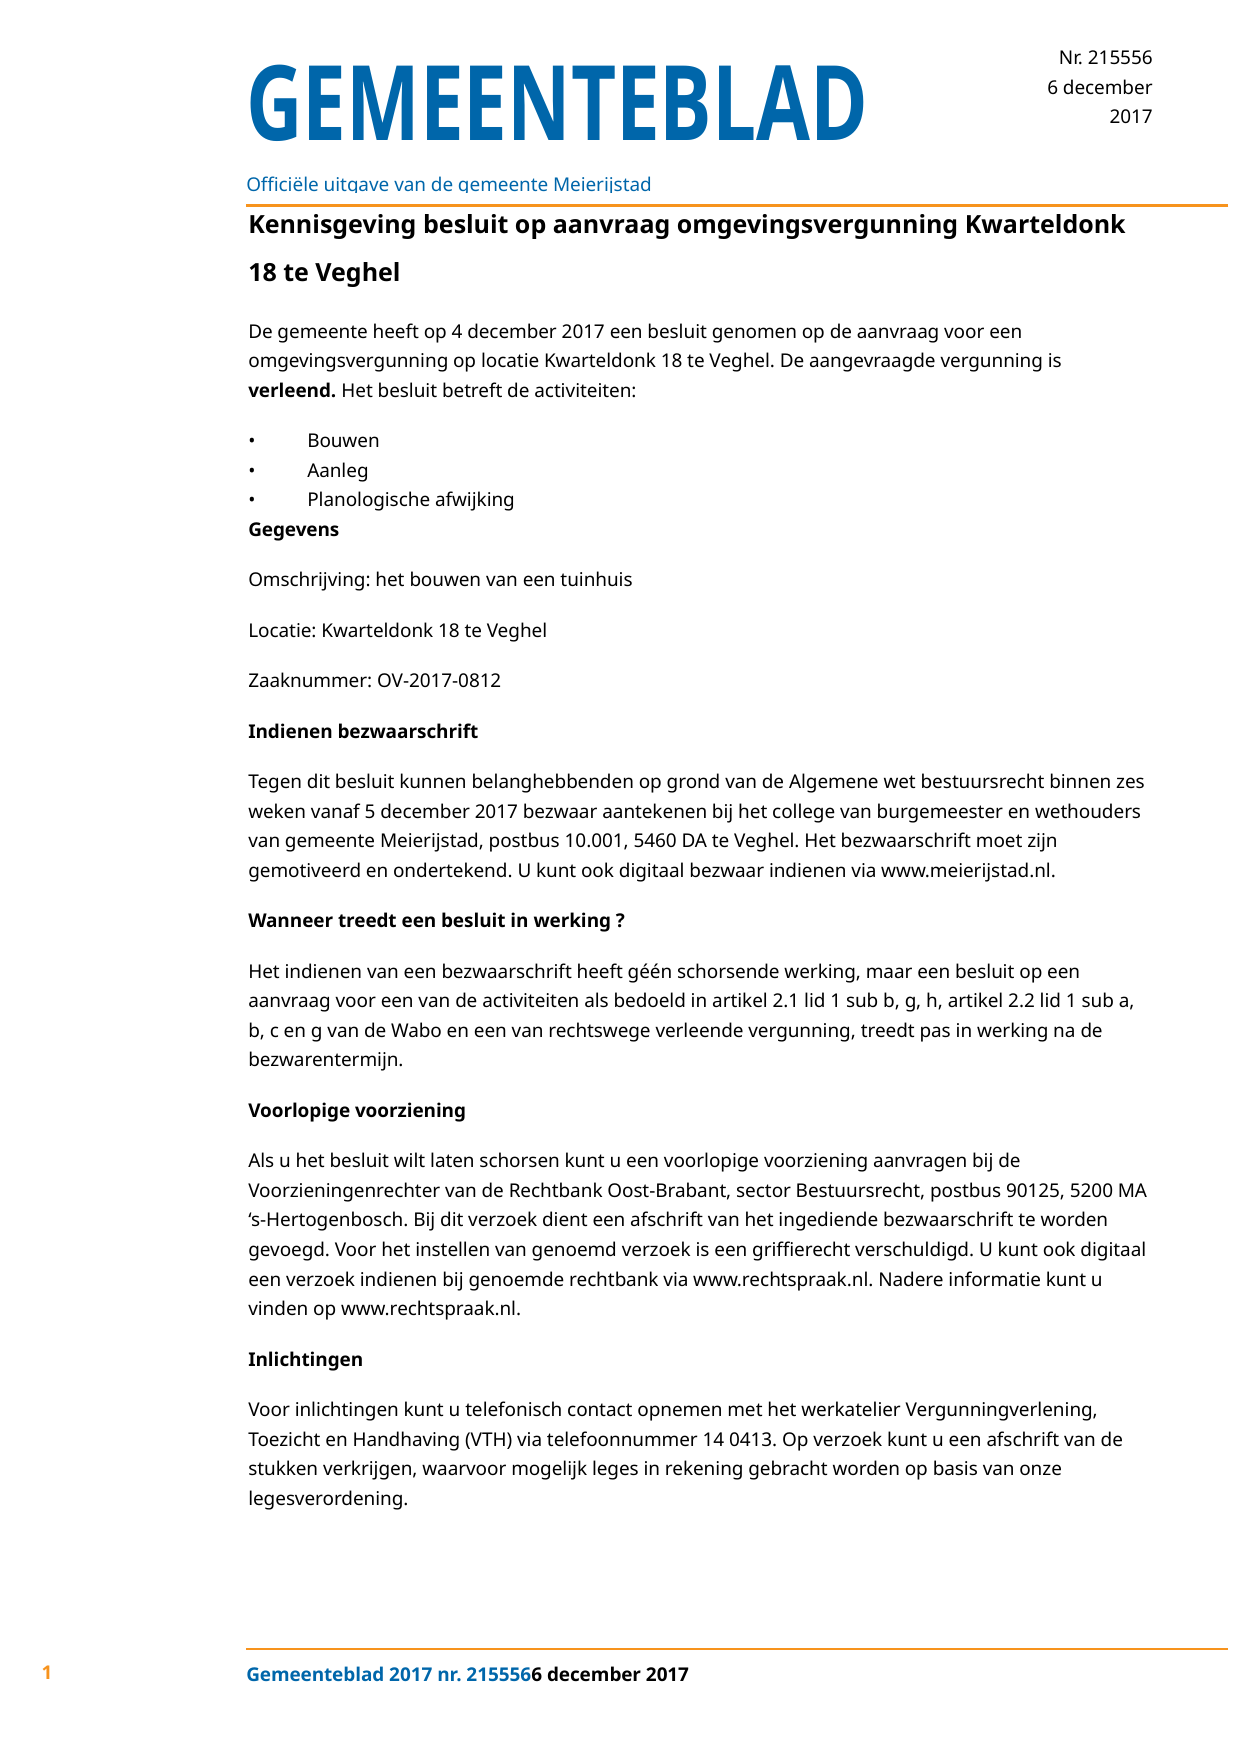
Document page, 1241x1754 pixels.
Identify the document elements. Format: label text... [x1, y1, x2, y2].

picture [41, 47, 231, 172]
text Wanneer treedt een besluit in werking ? [248, 907, 1152, 933]
text Voorlopige voorziening [248, 1097, 1152, 1123]
text Omschrijving: het bouwen van een tuinhuis [248, 567, 1152, 592]
list Bouwen [248, 427, 1152, 453]
text Inlichtingen [248, 1346, 1152, 1372]
text Zaaknummer: OV-2017-0812 [248, 667, 1152, 693]
list Planologische afwijking [248, 487, 1152, 512]
text Voor inlichtingen kunt u telefonisch contact opnemen met het werkatelier Vergunningverlening, Toezicht en Handhaving (VTH) via telefoonnummer 14 0413. Op verzoek kunt u een afschrift van de stukken verkrijgen, waarvoor mogelijk leges in rekening gebracht worden op basis van onze legesverordening. [248, 1396, 1152, 1511]
text Indienen bezwaarschrift [248, 718, 1152, 744]
text Kennisgeving besluit op aanvraag omgevingsvergunning Kwarteldonk 18 te Veghel [248, 207, 1152, 288]
text Het indienen van een bezwaarschrift heeft géén schorsende werking, maar een besluit op een aanvraag voor een van de activiteiten als bedoeld in artikel 2.1 lid 1 sub b, g, h, artikel 2.2 lid 1 sub a, b, c en g van de Wabo en een van rechtswege verleende vergunning, treedt pas in werking na de bezwarentermijn. [248, 958, 1152, 1072]
text Gegevens [248, 516, 1152, 542]
list Aanleg [248, 457, 1152, 483]
text Als u het besluit wilt laten schorsen kunt u een voorlopige voorziening aanvragen bij de Voorzieningenrechter van de Rechtbank Oost-Brabant, sector Bestuursrecht, postbus 90125, 5200 MA ‘s-Hertogenbosch. Bij dit verzoek dient een afschrift van het ingediende bezwaarschrift te worden gevoegd. Voor het instellen van genoemd verzoek is een griffierecht verschuldigd. U kunt ook digitaal een verzoek indienen bij genoemde rechtbank via www.rechtspraak.nl. Nadere informatie kunt u vinden op www.rechtspraak.nl. [248, 1147, 1152, 1321]
text De gemeente heeft op 4 december 2017 een besluit genomen op de aanvraag voor een omgevingsvergunning op locatie Kwarteldonk 18 te Veghel. De aangevraagde vergunning is verleend. Het besluit betreft de activiteiten: [248, 318, 1152, 403]
text Locatie: Kwarteldonk 18 te Veghel [248, 617, 1152, 643]
text Tegen dit besluit kunnen belanghebbenden op grond van de Algemene wet bestuursrecht binnen zes weken vanaf 5 december 2017 bezwaar aantekenen bij het college van burgemeester en wethouders van gemeente Meierijstad, postbus 10.001, 5460 DA te Veghel. Het bezwaarschrift moet zijn gemotiveerd en ondertekend. U kunt ook digitaal bezwaar indienen via www.meierijstad.nl. [248, 768, 1152, 883]
